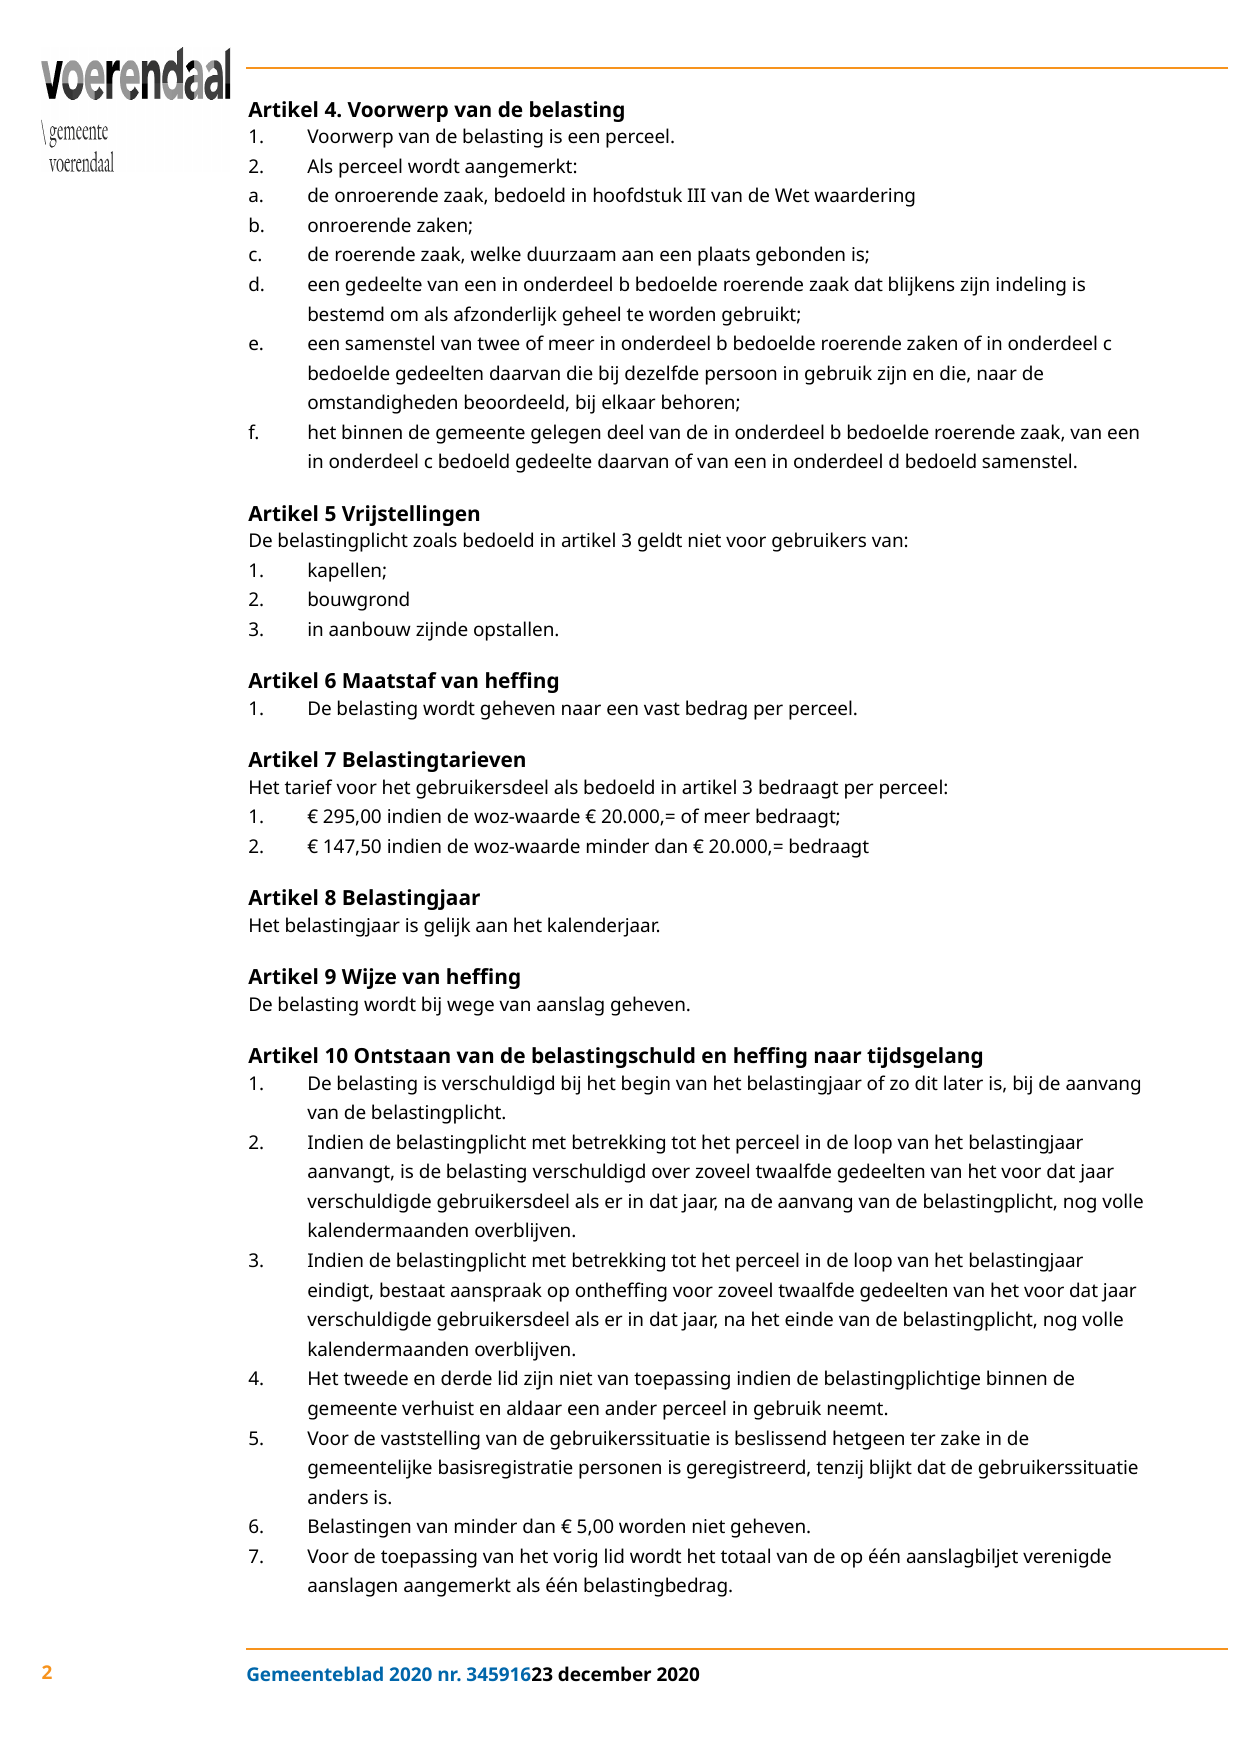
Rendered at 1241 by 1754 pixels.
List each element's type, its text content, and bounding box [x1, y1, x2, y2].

list kapellen; [248, 557, 1152, 583]
list De belasting wordt geheven naar een vast bedrag per perceel. [248, 695, 1152, 721]
text Het tarief voor het gebruikersdeel als bedoeld in artikel 3 bedraagt per perceel: [248, 774, 1152, 800]
list onroerende zaken; [248, 212, 1152, 238]
text Artikel 8 Belastingjaar [248, 883, 1152, 912]
picture [41, 47, 231, 172]
text Artikel 9 Wijze van heffing [248, 962, 1152, 991]
list € 147,50 indien de woz-waarde minder dan € 20.000,= bedraagt [248, 833, 1152, 859]
list € 295,00 indien de woz-waarde € 20.000,= of meer bedraagt; [248, 803, 1152, 829]
list Indien de belastingplicht met betrekking tot het perceel in de loop van het belastingjaar aanvangt, is de belasting verschuldigd over zoveel twaalfde gedeelten van het voor dat jaar verschuldigde gebruikersdeel als er in dat jaar, na de aanvang van de belastingplicht, nog volle kalendermaanden overblijven. [248, 1129, 1152, 1243]
list Indien de belastingplicht met betrekking tot het perceel in de loop van het belastingjaar eindigt, bestaat aanspraak op ontheffing voor zoveel twaalfde gedeelten van het voor dat jaar verschuldigde gebruikersdeel als er in dat jaar, na het einde van de belastingplicht, nog volle kalendermaanden overblijven. [248, 1247, 1152, 1362]
list Belastingen van minder dan € 5,00 worden niet geheven. [248, 1513, 1152, 1539]
list Het tweede en derde lid zijn niet van toepassing indien de belastingplichtige binnen de gemeente verhuist en aldaar een ander perceel in gebruik neemt. [248, 1366, 1152, 1421]
list Als perceel wordt aangemerkt: [248, 153, 1152, 178]
text Artikel 6 Maatstaf van heffing [248, 667, 1152, 695]
list bouwgrond [248, 587, 1152, 612]
text De belasting wordt bij wege van aanslag geheven. [248, 991, 1152, 1017]
text Artikel 5 Vrijstellingen [248, 499, 1152, 527]
text Het belastingjaar is gelijk aan het kalenderjaar. [248, 912, 1152, 938]
list De belasting is verschuldigd bij het begin van het belastingjaar of zo dit later is, bij de aanvang van de belastingplicht. [248, 1070, 1152, 1125]
list een gedeelte van een in onderdeel b bedoelde roerende zaak dat blijkens zijn indeling is bestemd om als afzonderlijk geheel te worden gebruikt; [248, 271, 1152, 326]
text Artikel 10 Ontstaan van de belastingschuld en heffing naar tijdsgelang [248, 1041, 1152, 1070]
list Voorwerp van de belasting is een perceel. [248, 123, 1152, 149]
list de roerende zaak, welke duurzaam aan een plaats gebonden is; [248, 242, 1152, 267]
list in aanbouw zijnde opstallen. [248, 616, 1152, 642]
text De belastingplicht zoals bedoeld in artikel 3 geldt niet voor gebruikers van: [248, 527, 1152, 553]
list Voor de vaststelling van de gebruikerssituatie is beslissend hetgeen ter zake in de gemeentelijke basisregistratie personen is geregistreerd, tenzij blijkt dat de gebruikerssituatie anders is. [248, 1425, 1152, 1509]
text Artikel 7 Belastingtarieven [248, 746, 1152, 774]
list een samenstel van twee of meer in onderdeel b bedoelde roerende zaken of in onderdeel c bedoelde gedeelten daarvan die bij dezelfde persoon in gebruik zijn en die, naar de omstandigheden beoordeeld, bij elkaar behoren; [248, 330, 1152, 415]
text Artikel 4. Voorwerp van de belasting [248, 95, 1152, 123]
list het binnen de gemeente gelegen deel van de in onderdeel b bedoelde roerende zaak, van een in onderdeel c bedoeld gedeelte daarvan of van een in onderdeel d bedoeld samenstel. [248, 419, 1152, 474]
list de onroerende zaak, bedoeld in hoofdstuk III van de Wet waardering [248, 182, 1152, 208]
list Voor de toepassing van het vorig lid wordt het totaal van de op één aanslagbiljet verenigde aanslagen aangemerkt als één belastingbedrag. [248, 1543, 1152, 1598]
